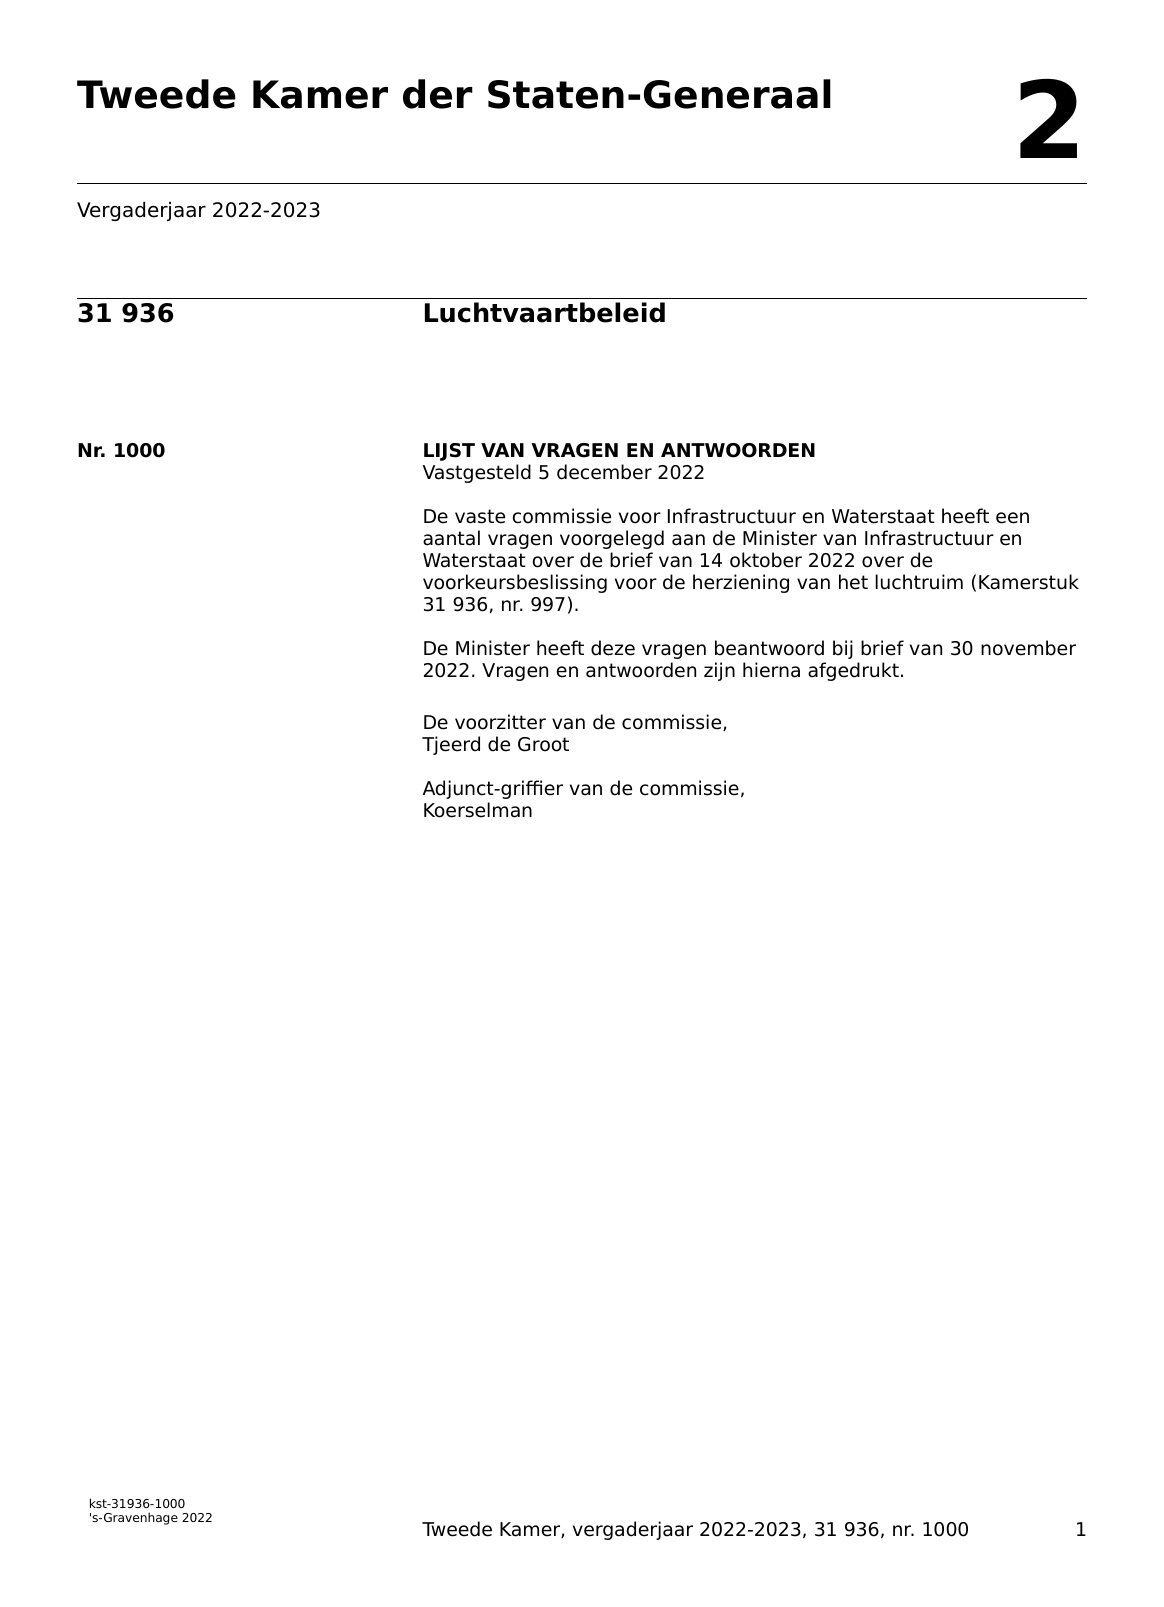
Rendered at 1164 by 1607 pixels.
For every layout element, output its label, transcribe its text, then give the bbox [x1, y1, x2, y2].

text Adjunct-griffier van de commissie, Koerselman [422, 778, 1087, 822]
table_cell Vergaderjaar 2022-2023 [77, 184, 1087, 298]
text De voorzitter van de commissie, Tjeerd de Groot [422, 712, 1087, 756]
table_header 2 [886, 59, 1087, 183]
text kst-31936-1000 [88, 1497, 323, 1511]
subtitle 31 936 Luchtvaartbeleid [77, 299, 1087, 329]
subtitle Nr. 1000 LIJST VAN VRAGEN EN ANTWOORDEN [77, 440, 1087, 462]
text De vaste commissie voor Infrastructuur en Waterstaat heeft een aantal vragen voorgelegd aan de Minister van Infrastructuur en Waterstaat over de brief van 14 oktober 2022 over de voorkeursbeslissing voor de herziening van het luchtruim (Kamerstuk 31 936, nr. 997). [422, 506, 1087, 616]
table_header Tweede Kamer der Staten-Generaal [77, 59, 886, 183]
text 's-Gravenhage 2022 [88, 1511, 323, 1525]
text De Minister heeft deze vragen beantwoord bij brief van 30 november 2022. Vragen en antwoorden zijn hierna afgedrukt. [422, 638, 1087, 682]
text Vastgesteld 5 december 2022 [422, 462, 1087, 484]
